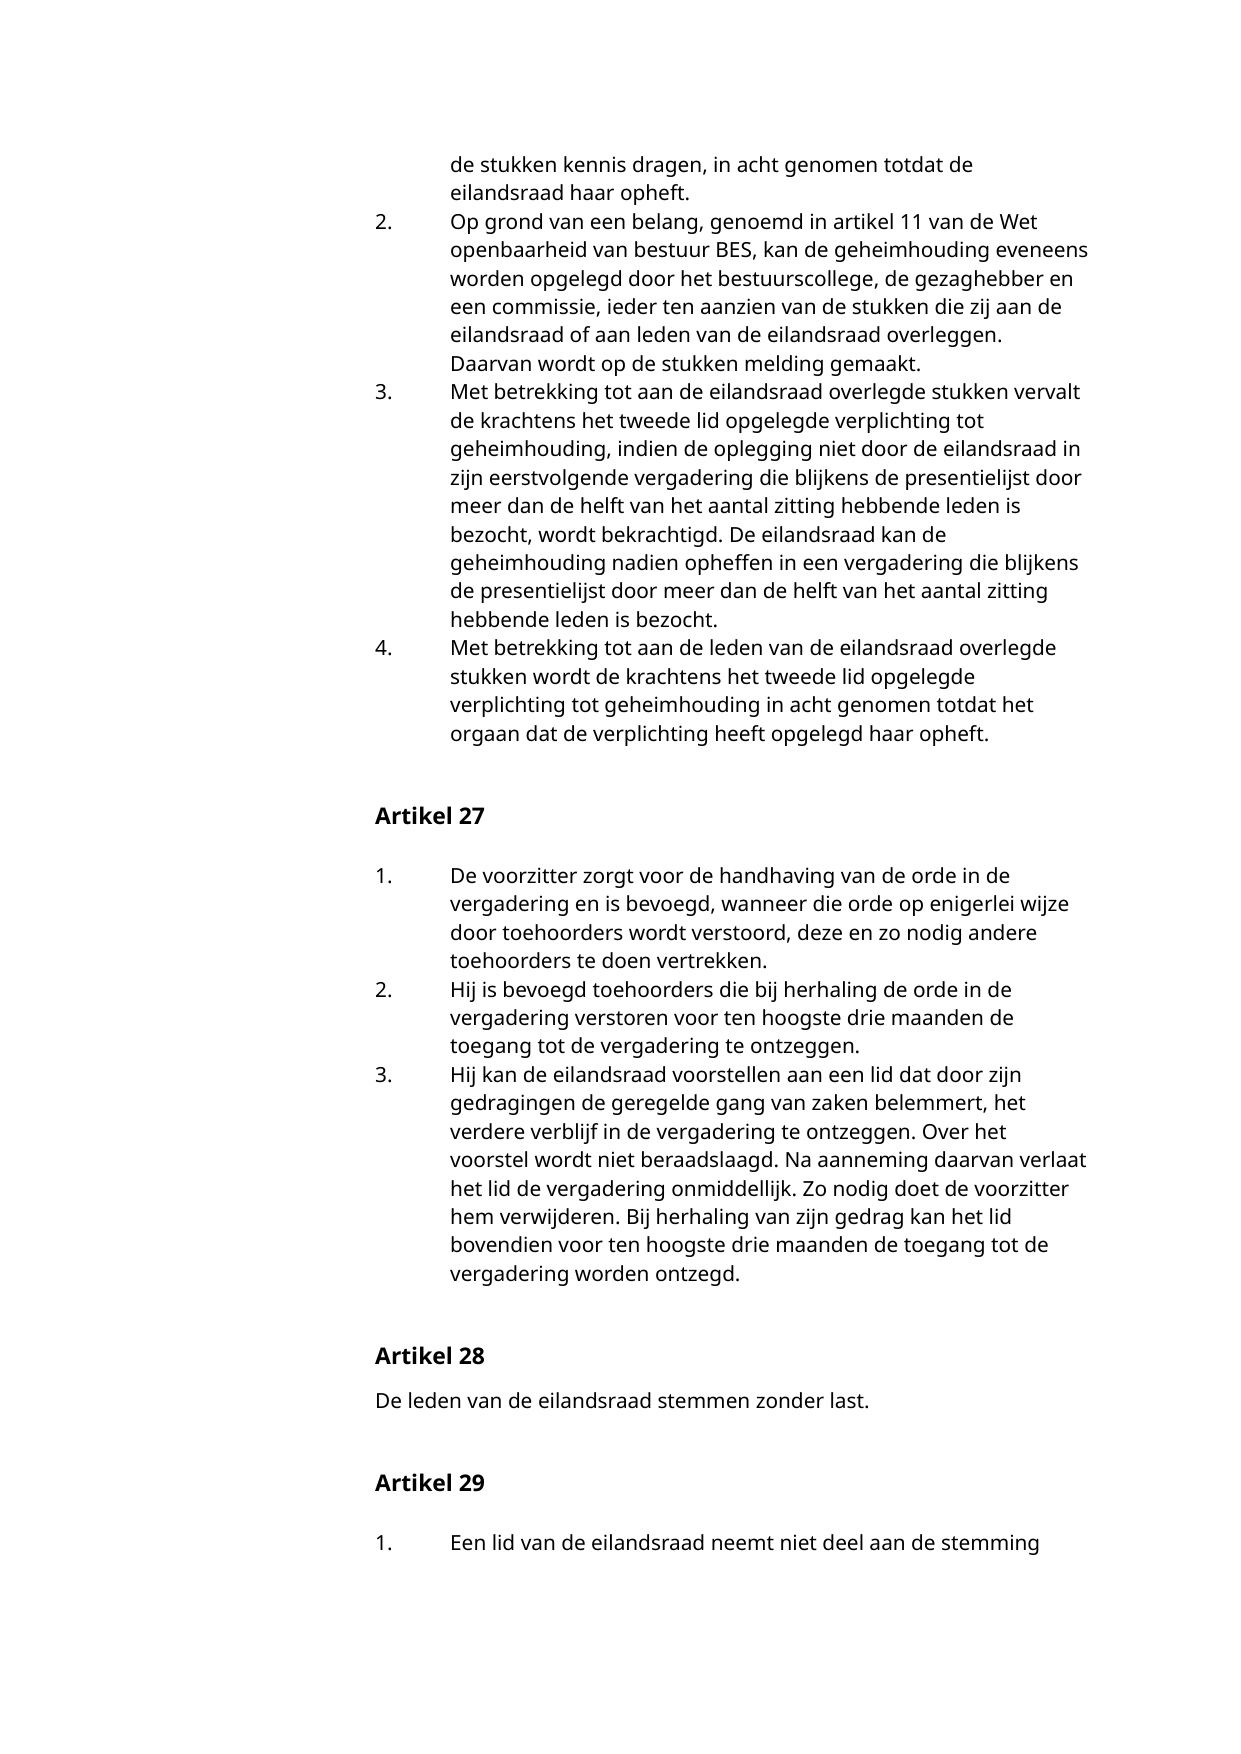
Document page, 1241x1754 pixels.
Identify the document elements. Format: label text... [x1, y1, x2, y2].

list Op grond van een belang, genoemd in artikel 11 van de Wet openbaarheid van bestuur BES, kan de geheimhouding eveneens worden opgelegd door het bestuurscollege, de gezaghebber en een commissie, ieder ten aanzien van de stukken die zij aan de eilandsraad of aan leden van de eilandsraad overleggen. Daarvan wordt op de stukken melding gemaakt. [375, 207, 1090, 377]
text De leden van de eilandsraad stemmen zonder last. [375, 1386, 1090, 1415]
list de stukken kennis dragen, in acht genomen totdat de eilandsraad haar opheft. [375, 150, 1090, 207]
list Een lid van de eilandsraad neemt niet deel aan de stemming [375, 1528, 1090, 1557]
list De voorzitter zorgt voor de handhaving van de orde in de vergadering en is bevoegd, wanneer die orde op enigerlei wijze door toehoorders wordt verstoord, deze en zo nodig andere toehoorders te doen vertrekken. [375, 861, 1090, 975]
list Hij is bevoegd toehoorders die bij herhaling de orde in de vergadering verstoren voor ten hoogste drie maanden de toegang tot de vergadering te ontzeggen. [375, 975, 1090, 1060]
subtitle Artikel 27 [375, 800, 1090, 831]
subtitle Artikel 28 [375, 1340, 1090, 1371]
list Met betrekking tot aan de eilandsraad overlegde stukken vervalt de krachtens het tweede lid opgelegde verplichting tot geheimhouding, indien de oplegging niet door de eilandsraad in zijn eerstvolgende vergadering die blijkens de presentielijst door meer dan de helft van het aantal zitting hebbende leden is bezocht, wordt bekrachtigd. De eilandsraad kan de geheimhouding nadien opheffen in een vergadering die blijkens de presentielijst door meer dan de helft van het aantal zitting hebbende leden is bezocht. [375, 377, 1090, 633]
subtitle Artikel 29 [375, 1467, 1090, 1498]
list Met betrekking tot aan de leden van de eilandsraad overlegde stukken wordt de krachtens het tweede lid opgelegde verplichting tot geheimhouding in acht genomen totdat het orgaan dat de verplichting heeft opgelegd haar opheft. [375, 633, 1090, 747]
list Hij kan de eilandsraad voorstellen aan een lid dat door zijn gedragingen de geregelde gang van zaken belemmert, het verdere verblijf in de vergadering te ontzeggen. Over het voorstel wordt niet beraadslaagd. Na aanneming daarvan verlaat het lid de vergadering onmiddellijk. Zo nodig doet de voorzitter hem verwijderen. Bij herhaling van zijn gedrag kan het lid bovendien voor ten hoogste drie maanden de toegang tot de vergadering worden ontzegd. [375, 1060, 1090, 1287]
